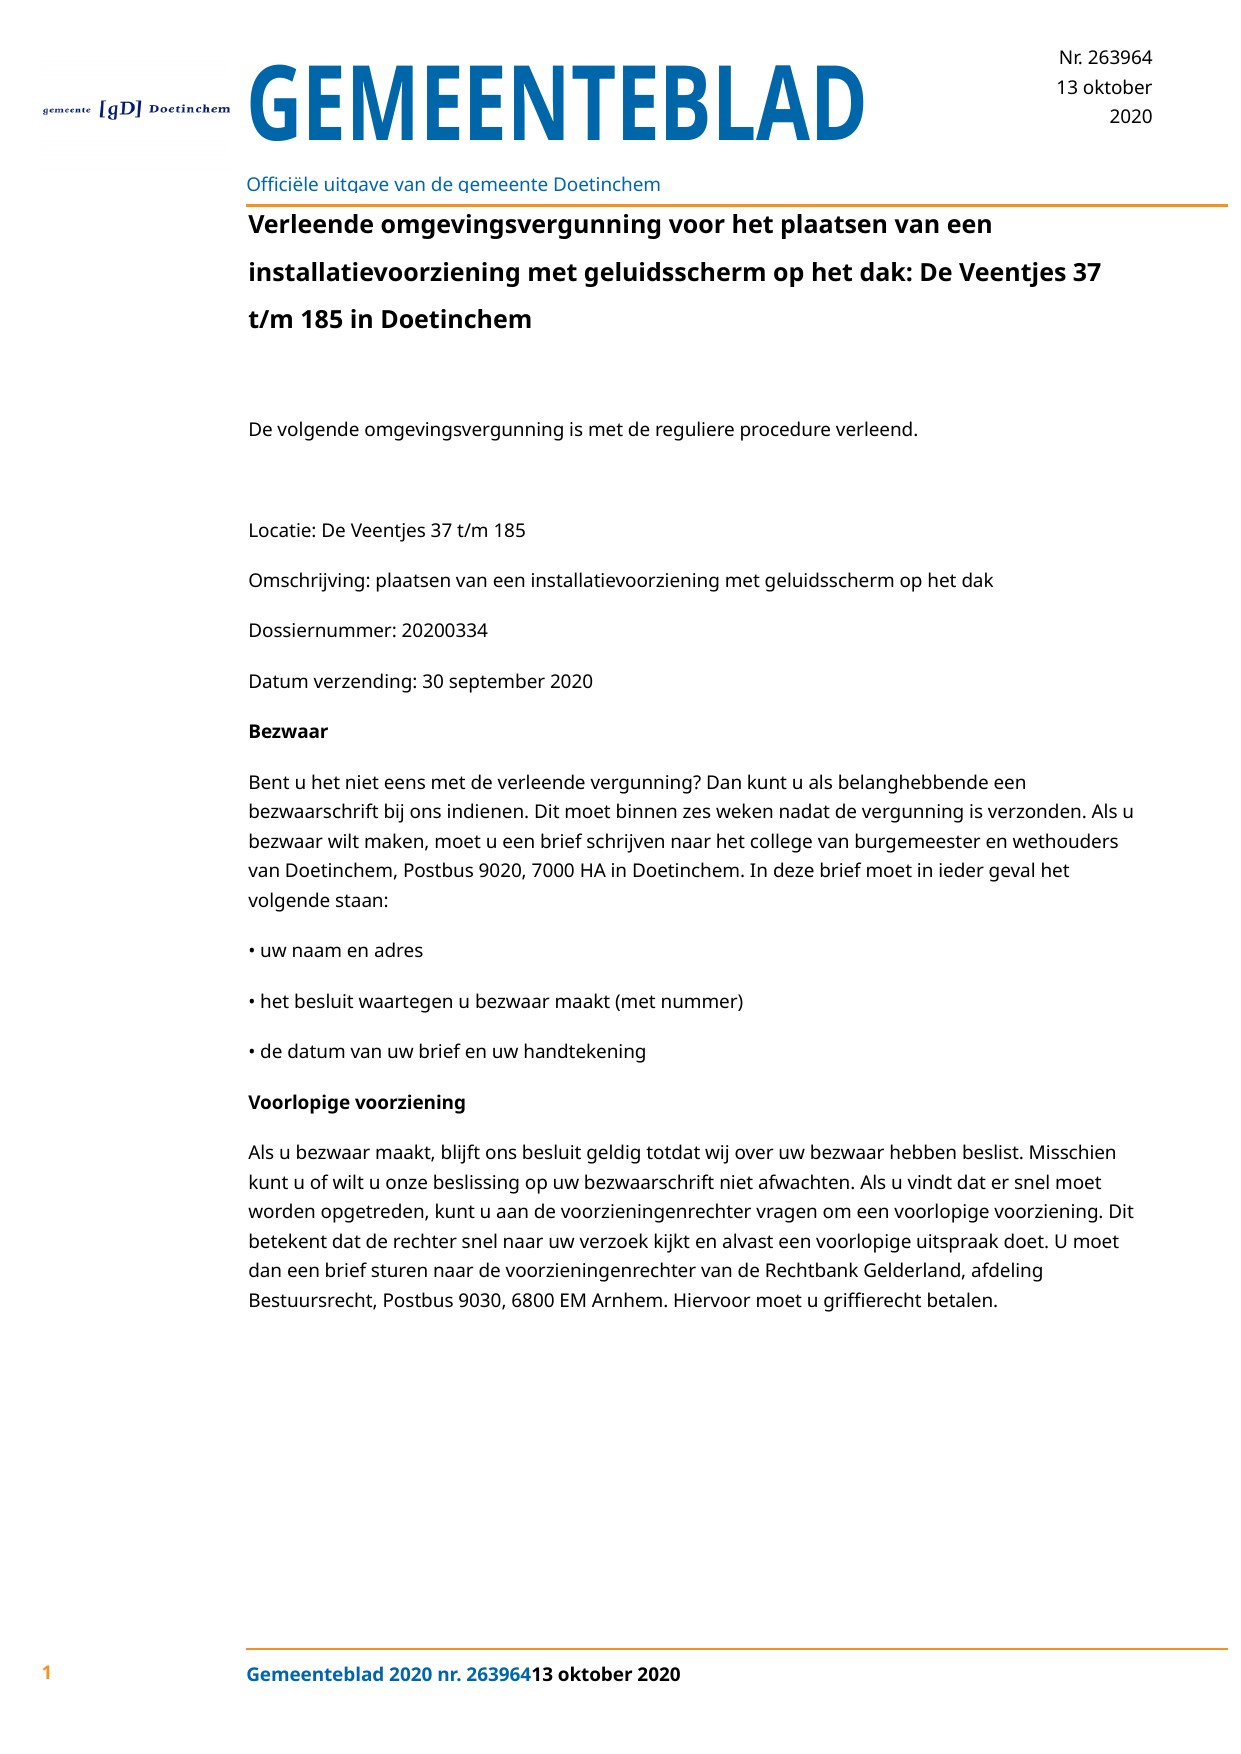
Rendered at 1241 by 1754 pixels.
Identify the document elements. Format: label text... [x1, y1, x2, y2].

text Bent u het niet eens met de verleende vergunning? Dan kunt u als belanghebbende een bezwaarschrift bij ons indienen. Dit moet binnen zes weken nadat de vergunning is verzonden. Als u bezwaar wilt maken, moet u een brief schrijven naar het college van burgemeester en wethouders van Doetinchem, Postbus 9020, 7000 HA in Doetinchem. In deze brief moet in ieder geval het volgende staan: [248, 769, 1152, 913]
picture [41, 47, 231, 172]
text • uw naam en adres [248, 938, 1152, 963]
text • het besluit waartegen u bezwaar maakt (met nummer) [248, 988, 1152, 1014]
text De volgende omgevingsvergunning is met de reguliere procedure verleend. [248, 416, 1152, 442]
text • de datum van uw brief en uw handtekening [248, 1038, 1152, 1064]
text Als u bezwaar maakt, blijft ons besluit geldig totdat wij over uw bezwaar hebben beslist. Misschien kunt u of wilt u onze beslissing op uw bezwaarschrift niet afwachten. Als u vindt dat er snel moet worden opgetreden, kunt u aan de voorzieningenrechter vragen om een voorlopige voorziening. Dit betekent dat de rechter snel naar uw verzoek kijkt en alvast een voorlopige uitspraak doet. U moet dan een brief sturen naar de voorzieningenrechter van de Rechtbank Gelderland, afdeling Bestuursrecht, Postbus 9030, 6800 EM Arnhem. Hiervoor moet u griffierecht betalen. [248, 1139, 1152, 1313]
text Omschrijving: plaatsen van een installatievoorziening met geluidsscherm op het dak [248, 567, 1152, 593]
text Voorlopige voorziening [248, 1089, 1152, 1114]
text Datum verzending: 30 september 2020 [248, 668, 1152, 694]
text Verleende omgevingsvergunning voor het plaatsen van een installatievoorziening met geluidsscherm op het dak: De Veentjes 37 t/m 185 in Doetinchem [248, 207, 1152, 336]
text Dossiernummer: 20200334 [248, 618, 1152, 643]
text Locatie: De Veentjes 37 t/m 185 [248, 517, 1152, 542]
text Bezwaar [248, 718, 1152, 744]
